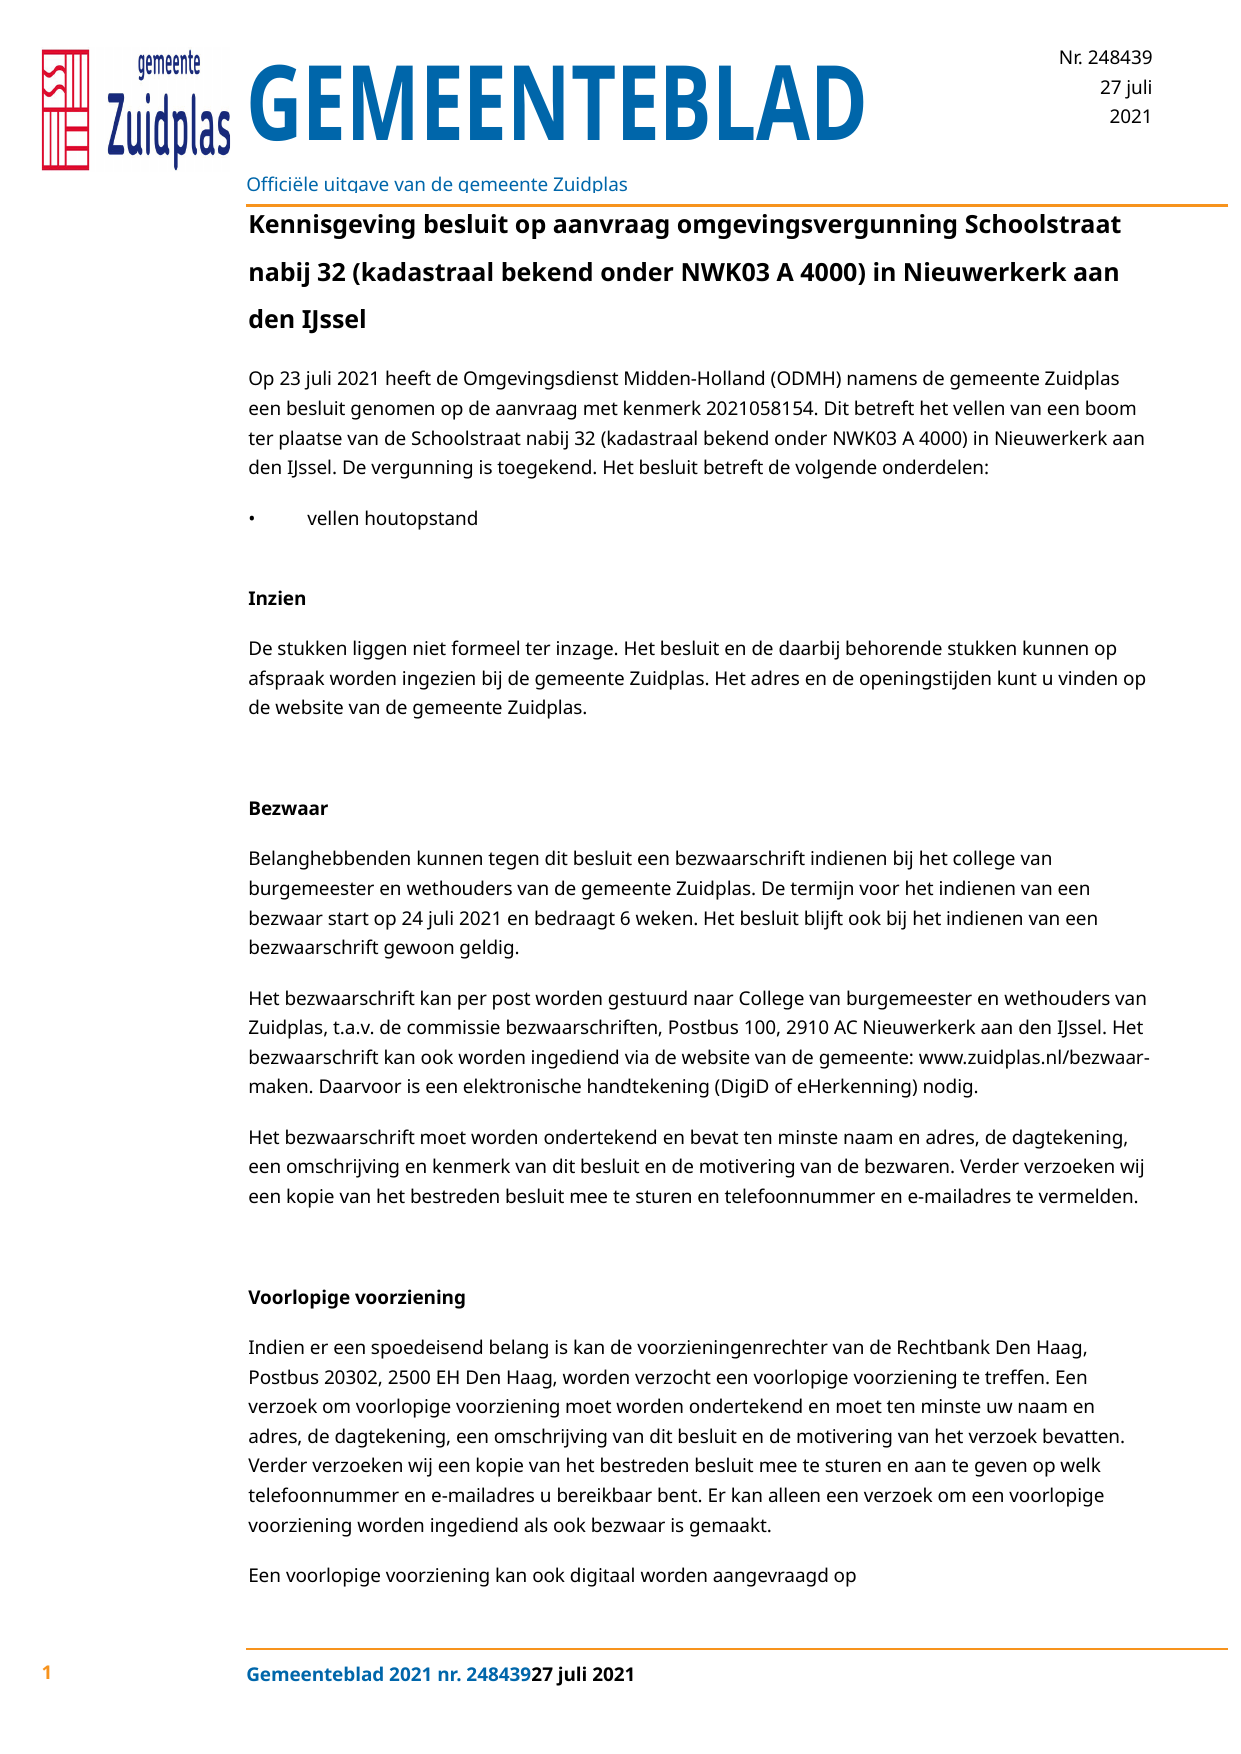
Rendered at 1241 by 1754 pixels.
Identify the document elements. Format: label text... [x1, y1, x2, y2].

text Kennisgeving besluit op aanvraag omgevingsvergunning Schoolstraat nabij 32 (kadastraal bekend onder NWK03 A 4000) in Nieuwerkerk aan den IJssel [248, 207, 1152, 336]
text Het bezwaarschrift moet worden ondertekend en bevat ten minste naam en adres, de dagtekening, een omschrijving en kenmerk van dit besluit en de motivering van de bezwaren. Verder verzoeken wij een kopie van het bestreden besluit mee te sturen en telefoonnummer en e-mailadres te vermelden. [248, 1124, 1152, 1209]
picture [41, 47, 231, 172]
text Het bezwaarschrift kan per post worden gestuurd naar College van burgemeester en wethouders van Zuidplas, t.a.v. de commissie bezwaarschriften, Postbus 100, 2910 AC Nieuwerkerk aan den IJssel. Het bezwaarschrift kan ook worden ingediend via de website van de gemeente: www.zuidplas.nl/bezwaar-maken. Daarvoor is een elektronische handtekening (DigiD of eHerkenning) nodig. [248, 985, 1152, 1099]
text Indien er een spoedeisend belang is kan de voorzieningenrechter van de Rechtbank Den Haag, Postbus 20302, 2500 EH Den Haag, worden verzocht een voorlopige voorziening te treffen. Een verzoek om voorlopige voorziening moet worden ondertekend en moet ten minste uw naam en adres, de dagtekening, een omschrijving van dit besluit en de motivering van het verzoek bevatten. Verder verzoeken wij een kopie van het bestreden besluit mee te sturen en aan te geven op welk telefoonnummer en e-mailadres u bereikbaar bent. Er kan alleen een verzoek om een voorlopige voorziening worden ingediend als ook bezwaar is gemaakt. [248, 1334, 1152, 1537]
text Belanghebbenden kunnen tegen dit besluit een bezwaarschrift indienen bij het college van burgemeester en wethouders van de gemeente Zuidplas. De termijn voor het indienen van een bezwaar start op 24 juli 2021 en bedraagt 6 weken. Het besluit blijft ook bij het indienen van een bezwaarschrift gewoon geldig. [248, 846, 1152, 960]
text Inzien [248, 585, 1152, 610]
text Een voorlopige voorziening kan ook digitaal worden aangevraagd op [248, 1562, 1152, 1588]
list vellen houtopstand [248, 505, 1152, 530]
text De stukken liggen niet formeel ter inzage. Het besluit en de daarbij behorende stukken kunnen op afspraak worden ingezien bij de gemeente Zuidplas. Het adres en de openingstijden kunt u vinden op de website van de gemeente Zuidplas. [248, 635, 1152, 720]
text Voorlopige voorziening [248, 1284, 1152, 1309]
text Bezwaar [248, 795, 1152, 821]
text Op 23 juli 2021 heeft de Omgevingsdienst Midden-Holland (ODMH) namens de gemeente Zuidplas een besluit genomen op de aanvraag met kenmerk 2021058154. Dit betreft het vellen van een boom ter plaatse van de Schoolstraat nabij 32 (kadastraal bekend onder NWK03 A 4000) in Nieuwerkerk aan den IJssel. De vergunning is toegekend. Het besluit betreft de volgende onderdelen: [248, 366, 1152, 480]
